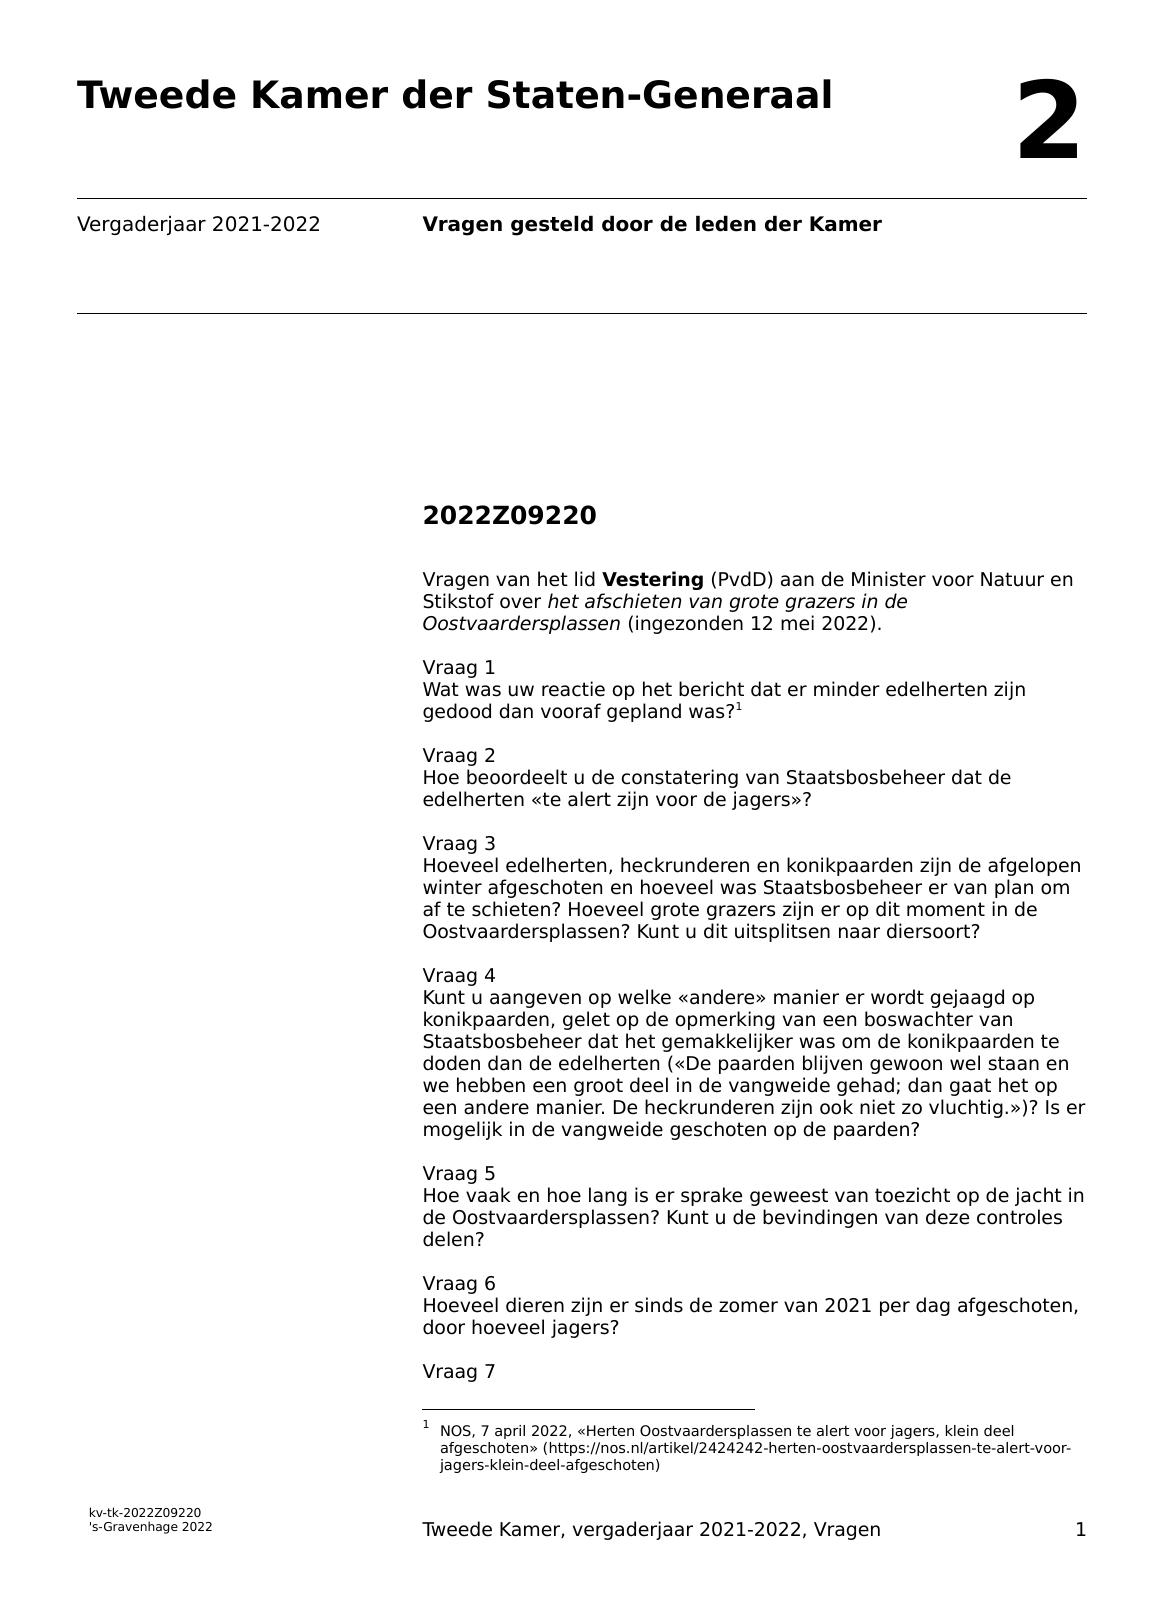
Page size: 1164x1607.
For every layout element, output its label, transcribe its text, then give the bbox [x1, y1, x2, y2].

text Vraag 1 [422, 657, 1087, 679]
text kv-tk-2022Z09220 [88, 1506, 323, 1520]
table_header Tweede Kamer der Staten-Generaal [77, 59, 886, 198]
text Wat was uw reactie op het bericht dat er minder edelherten zijn gedood dan vooraf gepland was? [422, 679, 1087, 723]
table_header 2 [886, 59, 1087, 198]
text Hoeveel edelherten, heckrunderen en konikpaarden zijn de afgelopen winter afgeschoten en hoeveel was Staatsbosbeheer er van plan om af te schieten? Hoeveel grote grazers zijn er op dit moment in de Oostvaardersplassen? Kunt u dit uitsplitsen naar diersoort? [422, 855, 1087, 943]
text Hoeveel dieren zijn er sinds de zomer van 2021 per dag afgeschoten, door hoeveel jagers? [422, 1295, 1087, 1339]
text Vraag 4 [422, 965, 1087, 987]
text NOS, 7 april 2022, «Herten Oostvaardersplassen te alert voor jagers, klein deel afgeschoten» (https://nos.nl/artikel/2424242-herten-oostvaardersplassen-te-alert-voor-jagers-klein-deel-afgeschoten) [422, 1418, 1087, 1474]
table_cell Vergaderjaar 2021-2022 [77, 199, 422, 313]
text Vraag 6 [422, 1273, 1087, 1295]
text Vraag 5 [422, 1163, 1087, 1185]
text Hoe vaak en hoe lang is er sprake geweest van toezicht op de jacht in de Oostvaardersplassen? Kunt u de bevindingen van deze controles delen? [422, 1185, 1087, 1251]
table_cell Vragen gesteld door de leden der Kamer [422, 199, 1087, 313]
text Kunt u aangeven op welke «andere» manier er wordt gejaagd op konikpaarden, gelet op de opmerking van een boswachter van Staatsbosbeheer dat het gemakkelijker was om de konikpaarden te doden dan de edelherten («De paarden blijven gewoon wel staan en we hebben een groot deel in de vangweide gehad; dan gaat het op een andere manier. De heckrunderen zijn ook niet zo vluchtig.»)? Is er mogelijk in de vangweide geschoten op de paarden? [422, 987, 1087, 1141]
text Vraag 3 [422, 833, 1087, 855]
text Vraag 2 [422, 745, 1087, 767]
text 2022Z09220 [422, 501, 1087, 531]
text Hoe beoordeelt u de constatering van Staatsbosbeheer dat de edelherten «te alert zijn voor de jagers»? [422, 767, 1087, 811]
text Vraag 7 [422, 1361, 1087, 1383]
text 's-Gravenhage 2022 [88, 1520, 323, 1534]
text Vragen van het lid Vestering (PvdD) aan de Minister voor Natuur en Stikstof over het afschieten van grote grazers in de Oostvaardersplassen (ingezonden 12 mei 2022). [422, 569, 1087, 635]
